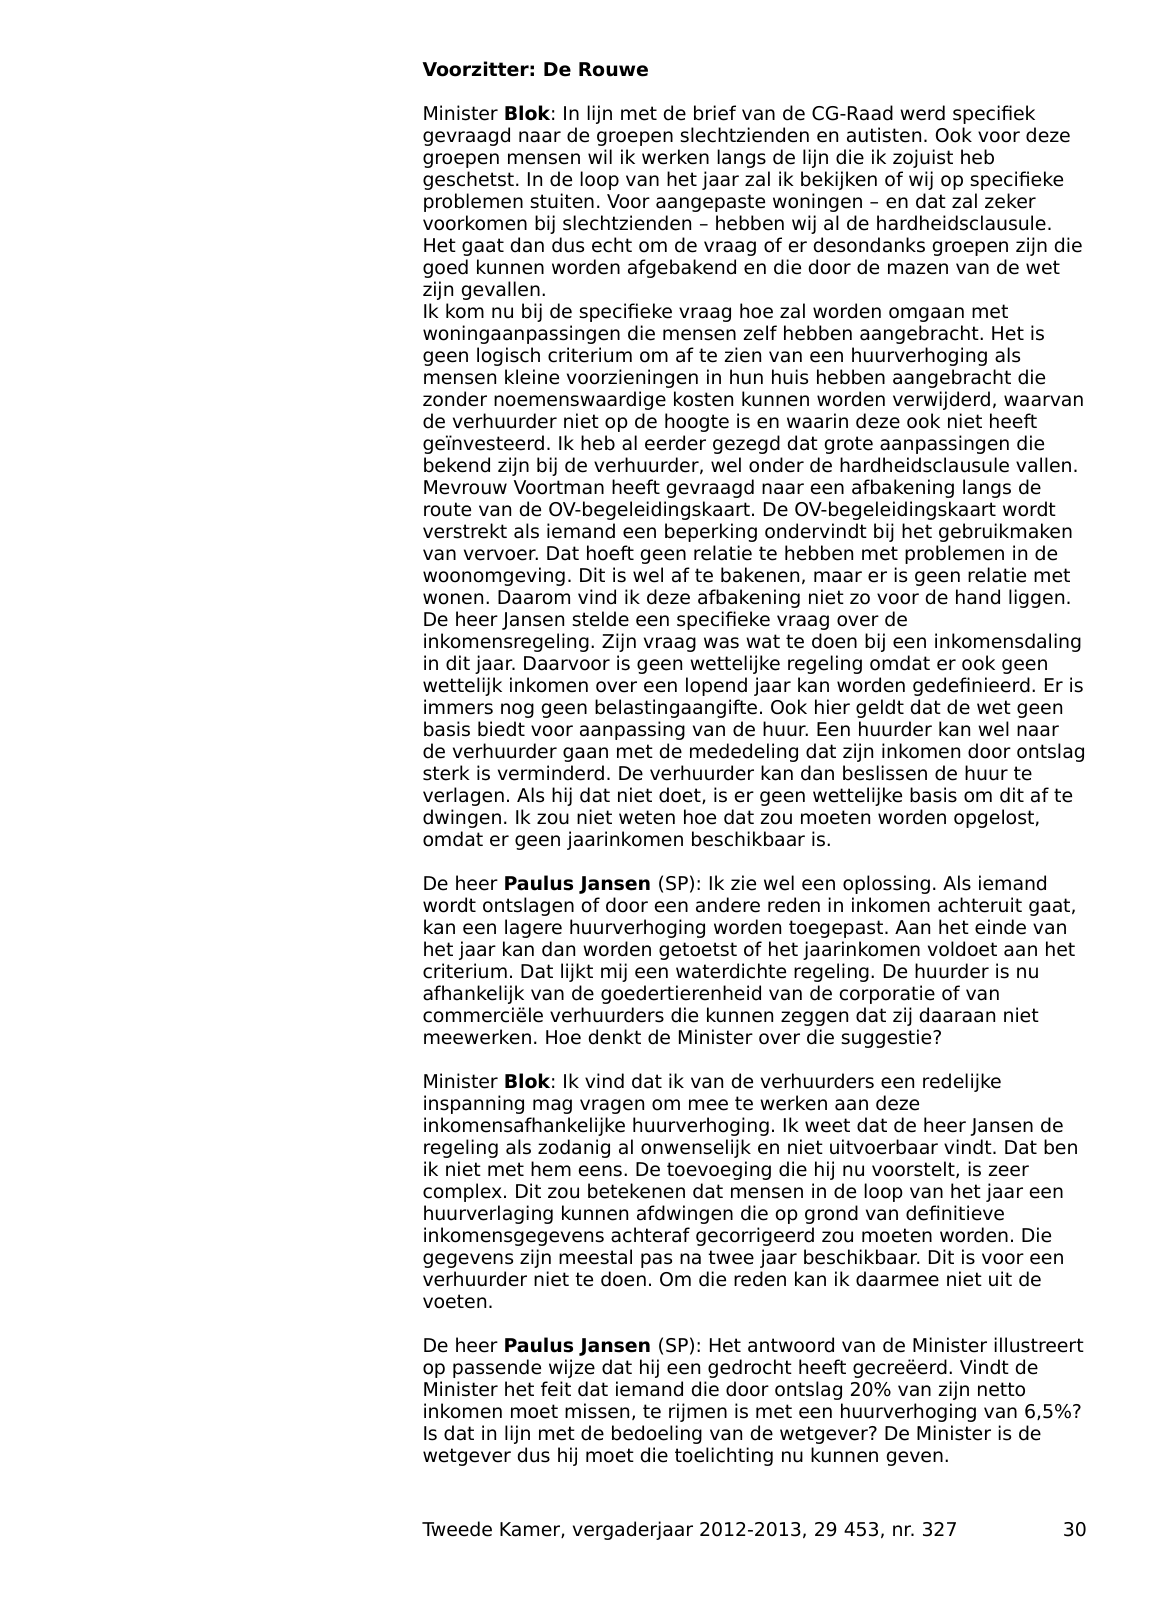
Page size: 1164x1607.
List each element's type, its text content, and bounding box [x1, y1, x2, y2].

text Minister Blok: In lijn met de brief van de CG-Raad werd specifiek gevraagd naar de groepen slechtzienden en autisten. Ook voor deze groepen mensen wil ik werken langs de lijn die ik zojuist heb geschetst. In de loop van het jaar zal ik bekijken of wij op specifieke problemen stuiten. Voor aangepaste woningen – en dat zal zeker voorkomen bij slechtzienden – hebben wij al de hardheidsclausule. Het gaat dan dus echt om de vraag of er desondanks groepen zijn die goed kunnen worden afgebakend en die door de mazen van de wet zijn gevallen. [422, 103, 1087, 301]
text De heer Paulus Jansen (SP): Ik zie wel een oplossing. Als iemand wordt ontslagen of door een andere reden in inkomen achteruit gaat, kan een lagere huurverhoging worden toegepast. Aan het einde van het jaar kan dan worden getoetst of het jaarinkomen voldoet aan het criterium. Dat lijkt mij een waterdichte regeling. De huurder is nu afhankelijk van de goedertierenheid van de corporatie of van commerciële verhuurders die kunnen zeggen dat zij daaraan niet meewerken. Hoe denkt de Minister over die suggestie? [422, 873, 1087, 1048]
text De heer Paulus Jansen (SP): Het antwoord van de Minister illustreert op passende wijze dat hij een gedrocht heeft gecreëerd. Vindt de Minister het feit dat iemand die door ontslag 20% van zijn netto inkomen moet missen, te rijmen is met een huurverhoging van 6,5%? Is dat in lijn met de bedoeling van de wetgever? De Minister is de wetgever dus hij moet die toelichting nu kunnen geven. [422, 1335, 1087, 1467]
text De heer Jansen stelde een specifieke vraag over de inkomensregeling. Zijn vraag was wat te doen bij een inkomensdaling in dit jaar. Daarvoor is geen wettelijke regeling omdat er ook geen wettelijk inkomen over een lopend jaar kan worden gedefinieerd. Er is immers nog geen belastingaangifte. Ook hier geldt dat de wet geen basis biedt voor aanpassing van de huur. Een huurder kan wel naar de verhuurder gaan met de mededeling dat zijn inkomen door ontslag sterk is verminderd. De verhuurder kan dan beslissen de huur te verlagen. Als hij dat niet doet, is er geen wettelijke basis om dit af te dwingen. Ik zou niet weten hoe dat zou moeten worden opgelost, omdat er geen jaarinkomen beschikbaar is. [422, 609, 1087, 851]
subtitle Voorzitter: De Rouwe [422, 59, 1087, 81]
text Ik kom nu bij de specifieke vraag hoe zal worden omgaan met woningaanpassingen die mensen zelf hebben aangebracht. Het is geen logisch criterium om af te zien van een huurverhoging als mensen kleine voorzieningen in hun huis hebben aangebracht die zonder noemenswaardige kosten kunnen worden verwijderd, waarvan de verhuurder niet op de hoogte is en waarin deze ook niet heeft geïnvesteerd. Ik heb al eerder gezegd dat grote aanpassingen die bekend zijn bij de verhuurder, wel onder de hardheidsclausule vallen. [422, 301, 1087, 477]
text Mevrouw Voortman heeft gevraagd naar een afbakening langs de route van de OV-begeleidingskaart. De OV-begeleidingskaart wordt verstrekt als iemand een beperking ondervindt bij het gebruikmaken van vervoer. Dat hoeft geen relatie te hebben met problemen in de woonomgeving. Dit is wel af te bakenen, maar er is geen relatie met wonen. Daarom vind ik deze afbakening niet zo voor de hand liggen. [422, 477, 1087, 609]
text Minister Blok: Ik vind dat ik van de verhuurders een redelijke inspanning mag vragen om mee te werken aan deze inkomensafhankelijke huurverhoging. Ik weet dat de heer Jansen de regeling als zodanig al onwenselijk en niet uitvoerbaar vindt. Dat ben ik niet met hem eens. De toevoeging die hij nu voorstelt, is zeer complex. Dit zou betekenen dat mensen in de loop van het jaar een huurverlaging kunnen afdwingen die op grond van definitieve inkomensgegevens achteraf gecorrigeerd zou moeten worden. Die gegevens zijn meestal pas na twee jaar beschikbaar. Dit is voor een verhuurder niet te doen. Om die reden kan ik daarmee niet uit de voeten. [422, 1071, 1087, 1312]
